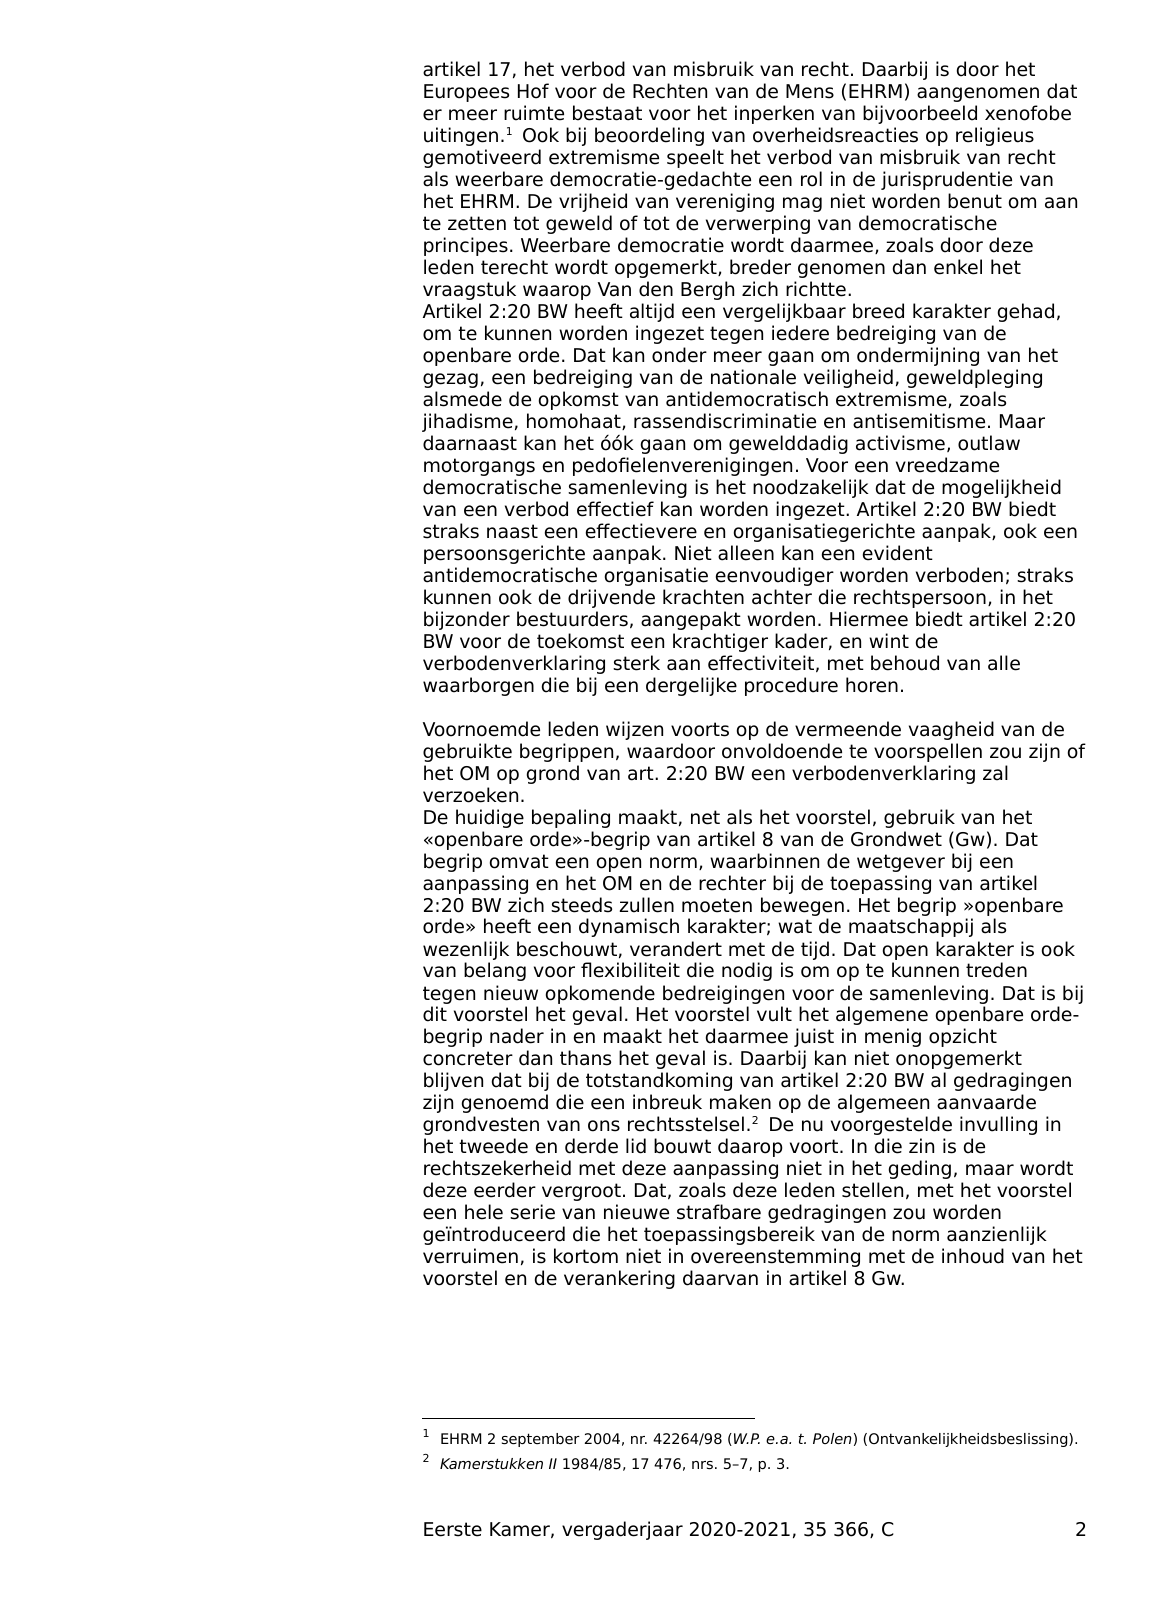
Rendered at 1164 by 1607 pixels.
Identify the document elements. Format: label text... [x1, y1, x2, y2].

text De huidige bepaling maakt, net als het voorstel, gebruik van het «openbare orde»-begrip van artikel 8 van de Grondwet (Gw). Dat begrip omvat een open norm, waarbinnen de wetgever bij een aanpassing en het OM en de rechter bij de toepassing van artikel 2:20 BW zich steeds zullen moeten bewegen. Het begrip »openbare orde» heeft een dynamisch karakter; wat de maatschappij als wezenlijk beschouwt, verandert met de tijd. Dat open karakter is ook van belang voor flexibiliteit die nodig is om op te kunnen treden tegen nieuw opkomende bedreigingen voor de samenleving. Dat is bij dit voorstel het geval. Het voorstel vult het algemene openbare orde-begrip nader in en maakt het daarmee juist in menig opzicht concreter dan thans het geval is. Daarbij kan niet onopgemerkt blijven dat bij de totstandkoming van artikel 2:20 BW al gedragingen zijn genoemd die een inbreuk maken op de algemeen aanvaarde grondvesten van ons rechtsstelsel. De nu voorgestelde invulling in het tweede en derde lid bouwt daarop voort. In die zin is de rechtszekerheid met deze aanpassing niet in het geding, maar wordt deze eerder vergroot. Dat, zoals deze leden stellen, met het voorstel een hele serie van nieuwe strafbare gedragingen zou worden geïntroduceerd die het toepassingsbereik van de norm aanzienlijk verruimen, is kortom niet in overeenstemming met de inhoud van het voorstel en de verankering daarvan in artikel 8 Gw. [422, 807, 1087, 1290]
text artikel 17, het verbod van misbruik van recht. Daarbij is door het Europees Hof voor de Rechten van de Mens (EHRM) aangenomen dat er meer ruimte bestaat voor het inperken van bijvoorbeeld xenofobe uitingen. Ook bij beoordeling van overheidsreacties op religieus gemotiveerd extremisme speelt het verbod van misbruik van recht als weerbare democratie-gedachte een rol in de jurisprudentie van het EHRM. De vrijheid van vereniging mag niet worden benut om aan te zetten tot geweld of tot de verwerping van democratische principes. Weerbare democratie wordt daarmee, zoals door deze leden terecht wordt opgemerkt, breder genomen dan enkel het vraagstuk waarop Van den Bergh zich richtte. [422, 59, 1087, 301]
text Artikel 2:20 BW heeft altijd een vergelijkbaar breed karakter gehad, om te kunnen worden ingezet tegen iedere bedreiging van de openbare orde. Dat kan onder meer gaan om ondermijning van het gezag, een bedreiging van de nationale veiligheid, geweldpleging alsmede de opkomst van antidemocratisch extremisme, zoals jihadisme, homohaat, rassendiscriminatie en antisemitisme. Maar daarnaast kan het óók gaan om gewelddadig activisme, outlaw motorgangs en pedofielenverenigingen. Voor een vreedzame democratische samenleving is het noodzakelijk dat de mogelijkheid van een verbod effectief kan worden ingezet. Artikel 2:20 BW biedt straks naast een effectievere en organisatiegerichte aanpak, ook een persoonsgerichte aanpak. Niet alleen kan een evident antidemocratische organisatie eenvoudiger worden verboden; straks kunnen ook de drijvende krachten achter die rechtspersoon, in het bijzonder bestuurders, aangepakt worden. Hiermee biedt artikel 2:20 BW voor de toekomst een krachtiger kader, en wint de verbodenverklaring sterk aan effectiviteit, met behoud van alle waarborgen die bij een dergelijke procedure horen. [422, 301, 1087, 696]
text Voornoemde leden wijzen voorts op de vermeende vaagheid van de gebruikte begrippen, waardoor onvoldoende te voorspellen zou zijn of het OM op grond van art. 2:20 BW een verbodenverklaring zal verzoeken. [422, 719, 1087, 807]
text Kamerstukken II 1984/85, 17 476, nrs. 5–7, p. 3. [422, 1452, 1087, 1474]
text EHRM 2 september 2004, nr. 42264/98 (W.P. e.a. t. Polen) (Ontvankelijkheidsbeslissing). [422, 1427, 1087, 1449]
